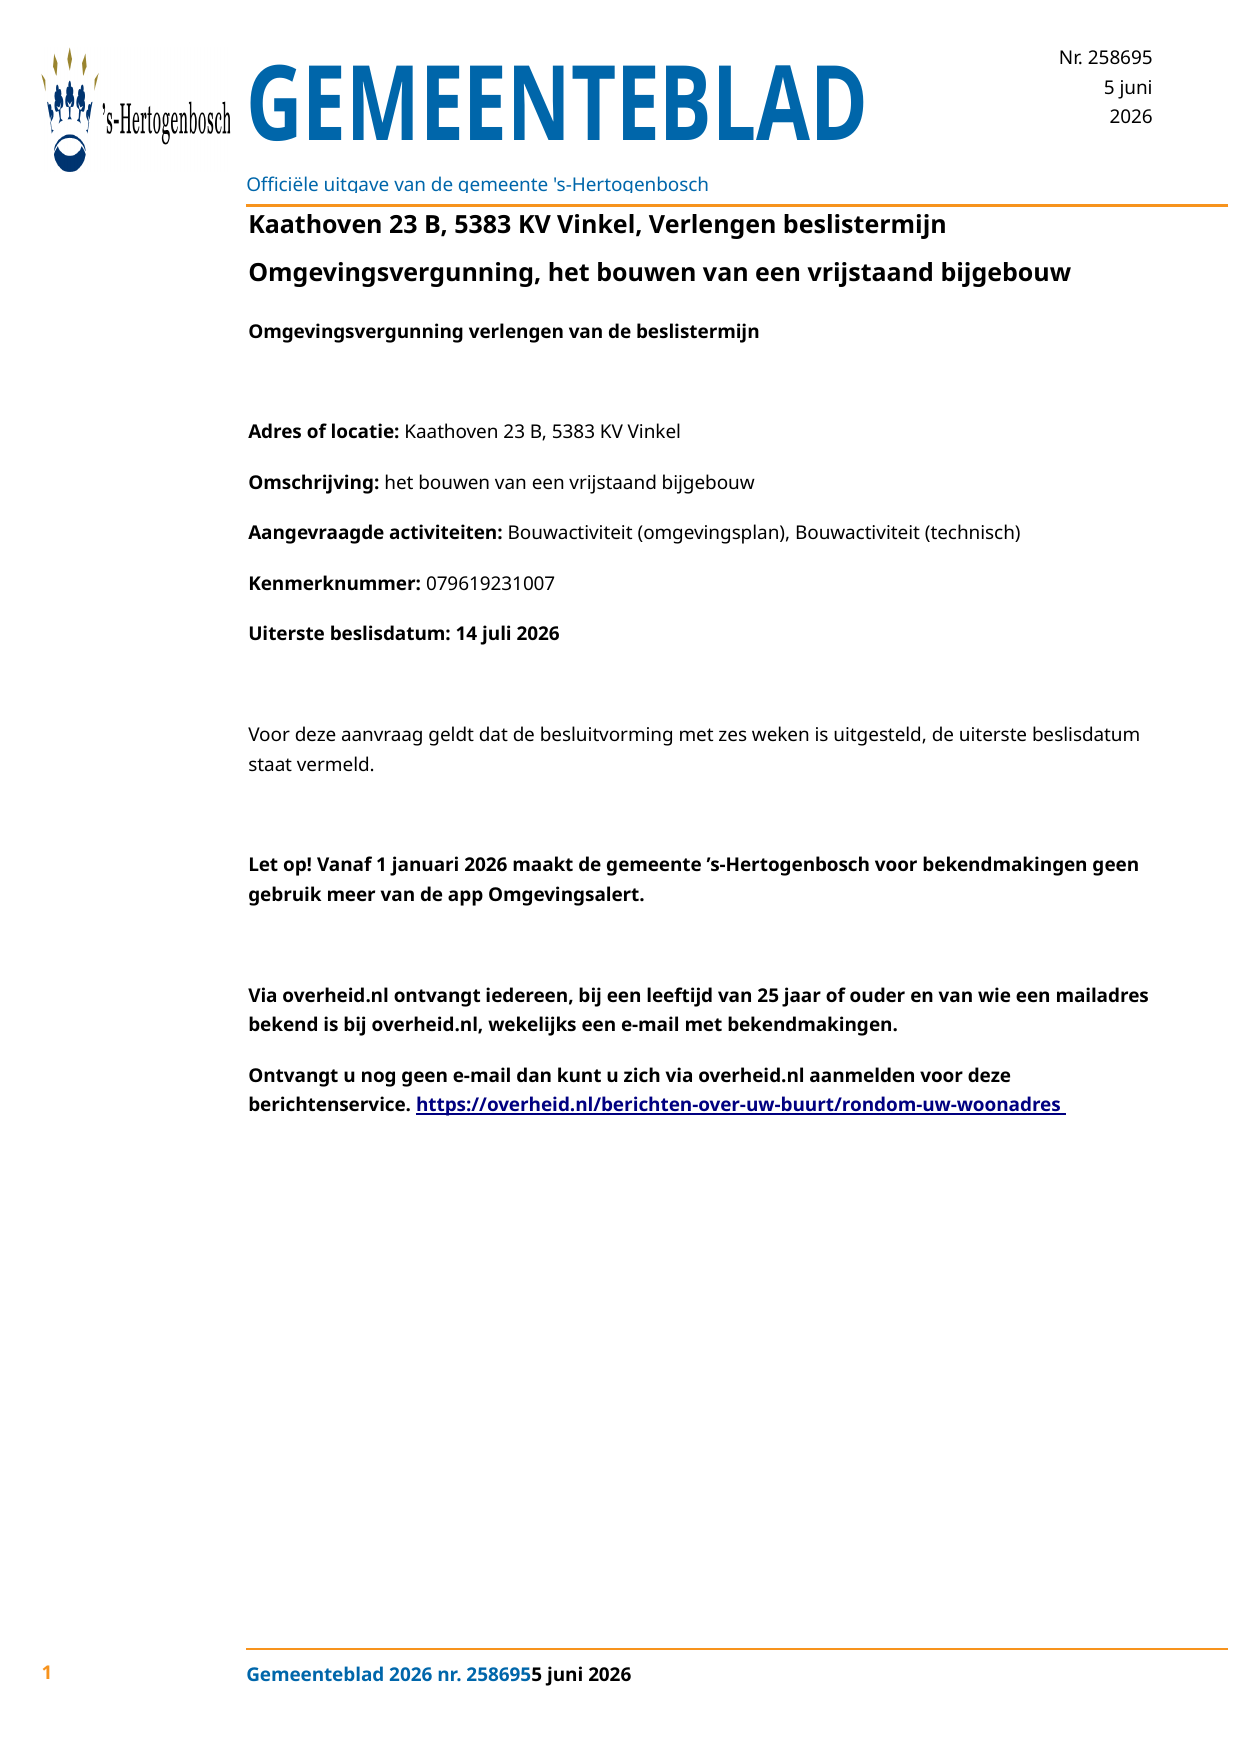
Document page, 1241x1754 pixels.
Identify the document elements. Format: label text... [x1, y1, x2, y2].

text Adres of locatie: Kaathoven 23 B, 5383 KV Vinkel [248, 419, 1152, 444]
text Kenmerknummer: 079619231007 [248, 570, 1152, 596]
text Omschrijving: het bouwen van een vrijstaand bijgebouw [248, 469, 1152, 495]
text Ontvangt u nog geen e-mail dan kunt u zich via overheid.nl aanmelden voor deze berichtenservice. https://overheid.nl/berichten-over-uw-buurt/rondom-uw-woonadres [248, 1062, 1152, 1117]
text Aangevraagde activiteiten: Bouwactiviteit (omgevingsplan), Bouwactiviteit (technisch) [248, 519, 1152, 545]
text Voor deze aanvraag geldt dat de besluitvorming met zes weken is uitgesteld, de uiterste beslisdatum staat vermeld. [248, 721, 1152, 777]
text Kaathoven 23 B, 5383 KV Vinkel, Verlengen beslistermijn Omgevingsvergunning, het bouwen van een vrijstaand bijgebouw [248, 207, 1152, 288]
text Uiterste beslisdatum: 14 juli 2026 [248, 620, 1152, 646]
text Let op! Vanaf 1 januari 2026 maakt de gemeente ’s-Hertogenbosch voor bekendmakingen geen gebruik meer van de app Omgevingsalert. [248, 852, 1152, 907]
text Omgevingsvergunning verlengen van de beslistermijn [248, 318, 1152, 344]
text Via overheid.nl ontvangt iedereen, bij een leeftijd van 25 jaar of ouder en van wie een mailadres bekend is bij overheid.nl, wekelijks een e-mail met bekendmakingen. [248, 982, 1152, 1037]
picture [41, 47, 231, 172]
